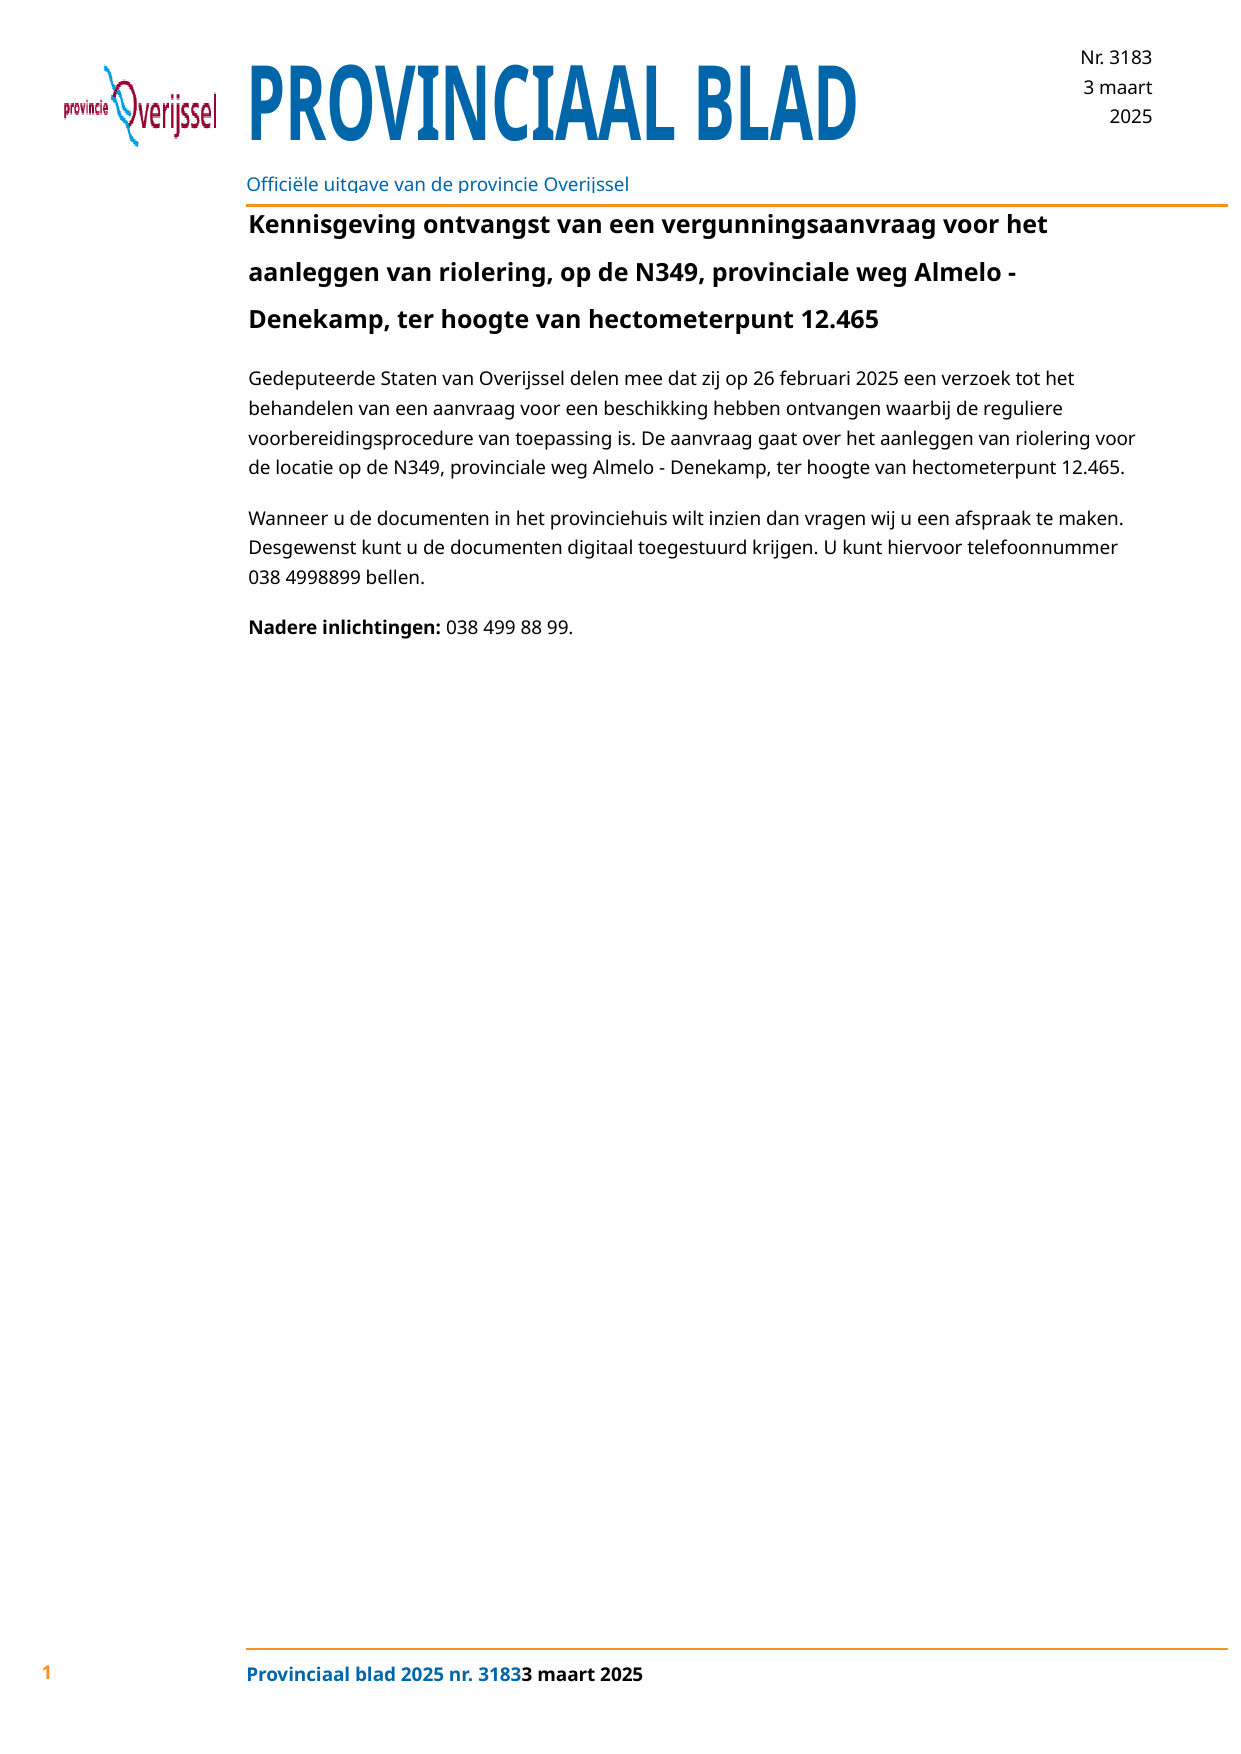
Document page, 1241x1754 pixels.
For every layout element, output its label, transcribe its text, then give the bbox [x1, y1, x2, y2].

text Gedeputeerde Staten van Overijssel delen mee dat zij op 26 februari 2025 een verzoek tot het behandelen van een aanvraag voor een beschikking hebben ontvangen waarbij de reguliere voorbereidingsprocedure van toepassing is. De aanvraag gaat over het aanleggen van riolering voor de locatie op de N349, provinciale weg Almelo - Denekamp, ter hoogte van hectometerpunt 12.465. [248, 366, 1152, 480]
text Nadere inlichtingen: 038 499 88 99. [248, 614, 1152, 640]
text Wanneer u de documenten in het provinciehuis wilt inzien dan vragen wij u een afspraak te maken. Desgewenst kunt u de documenten digitaal toegestuurd krijgen. U kunt hiervoor telefoonnummer 038 4998899 bellen. [248, 505, 1152, 589]
picture [41, 47, 231, 172]
text Kennisgeving ontvangst van een vergunningsaanvraag voor het aanleggen van riolering, op de N349, provinciale weg Almelo - Denekamp, ter hoogte van hectometerpunt 12.465 [248, 207, 1152, 336]
